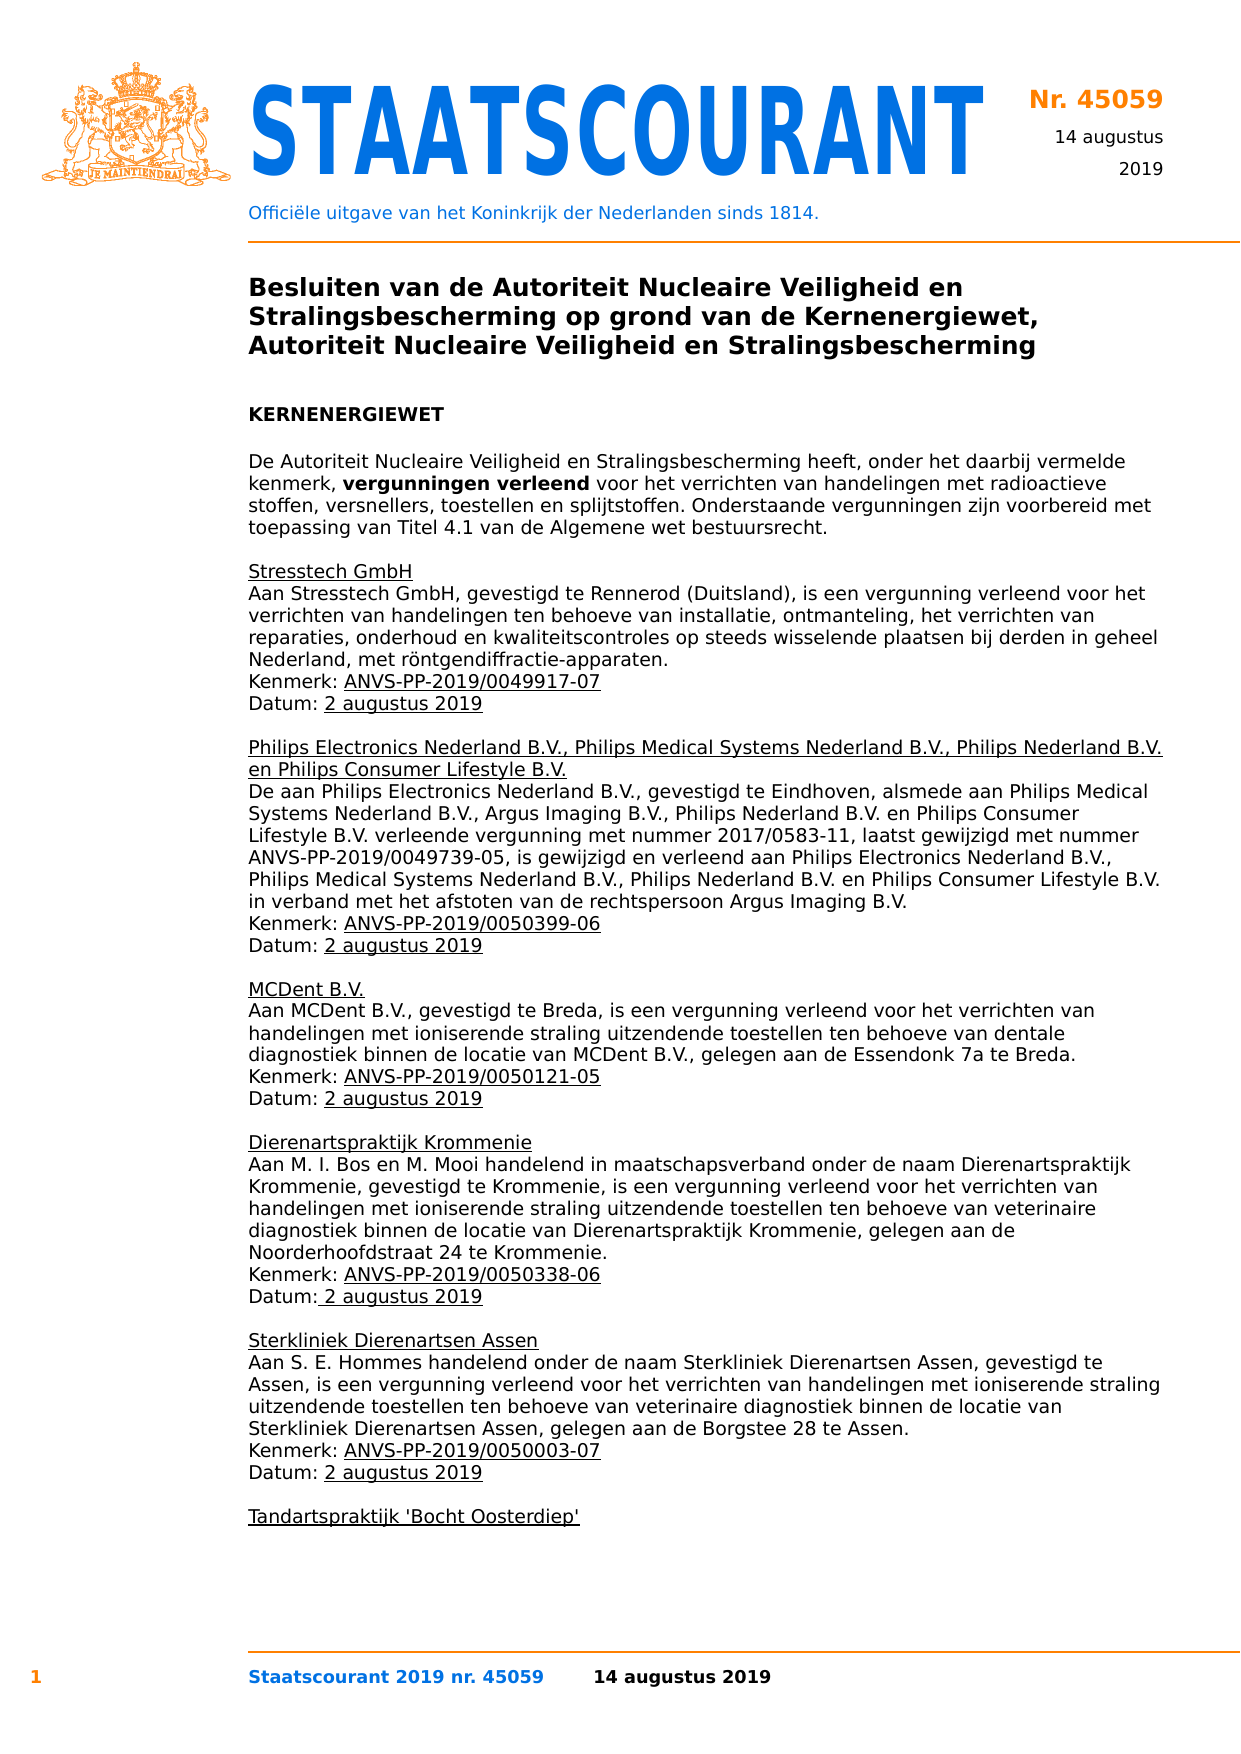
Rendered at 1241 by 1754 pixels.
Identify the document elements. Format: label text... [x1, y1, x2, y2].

text Philips Electronics Nederland B.V., Philips Medical Systems Nederland B.V., Philips Nederland B.V. [248, 737, 1163, 756]
text Kenmerk: ANVS-PP-2019/0050399-06 [248, 913, 1163, 934]
text en Philips Consumer Lifestyle B.V. [248, 757, 1163, 781]
table_header [25, 62, 248, 241]
text Aan Stresstech GmbH, gevestigd te Rennerod (Duitsland), is een vergunning verleend voor het verrichten van handelingen ten behoeve van installatie, ontmanteling, het verrichten van reparaties, onderhoud en kwaliteitscontroles op steeds wisselende plaatsen bij derden in geheel Nederland, met röntgendiffractie-apparaten. [248, 583, 1163, 671]
text Aan MCDent B.V., gevestigd te Breda, is een vergunning verleend voor het verrichten van handelingen met ioniserende straling uitzendende toestellen ten behoeve van dentale diagnostiek binnen de locatie van MCDent B.V., gelegen aan de Essendonk 7a te Breda. [248, 1000, 1163, 1066]
text De Autoriteit Nucleaire Veiligheid en Stralingsbescherming heeft, onder het daarbij vermelde kenmerk, vergunningen verleend voor het verrichten van handelingen met radioactieve stoffen, versnellers, toestellen en splijtstoffen. Onderstaande vergunningen zijn voorbereid met toepassing van Titel 4.1 van de Algemene wet bestuursrecht. [248, 451, 1163, 539]
text Datum: 2 augustus 2019 [248, 934, 1163, 957]
picture [41, 62, 231, 186]
text Datum: 2 augustus 2019 [248, 1286, 1163, 1308]
text Dierenartspraktijk Krommenie [248, 1132, 1163, 1154]
text Kenmerk: ANVS-PP-2019/0050338-06 [248, 1264, 1163, 1286]
text Datum: 2 augustus 2019 [248, 1088, 1163, 1110]
text Aan M. I. Bos en M. Mooi handelend in maatschapsverband onder de naam Dierenartspraktijk Krommenie, gevestigd te Krommenie, is een vergunning verleend voor het verrichten van handelingen met ioniserende straling uitzendende toestellen ten behoeve van veterinaire diagnostiek binnen de locatie van Dierenartspraktijk Krommenie, gelegen aan de Noorderhoofdstraat 24 te Krommenie. [248, 1154, 1163, 1264]
text Tandartspraktijk 'Bocht Oosterdiep' [248, 1506, 1163, 1528]
table_cell Officiële uitgave van het Koninkrijk der Nederlanden sinds 1814. [248, 203, 1240, 241]
text Datum: 2 augustus 2019 [248, 693, 1163, 715]
text De aan Philips Electronics Nederland B.V., gevestigd te Eindhoven, alsmede aan Philips Medical Systems Nederland B.V., Argus Imaging B.V., Philips Nederland B.V. en Philips Consumer Lifestyle B.V. verleende vergunning met nummer 2017/0583-11, laatst gewijzigd met nummer ANVS-PP-2019/0049739-05, is gewijzigd en verleend aan Philips Electronics Nederland B.V., Philips Medical Systems Nederland B.V., Philips Nederland B.V. en Philips Consumer Lifestyle B.V. in verband met het afstoten van de rechtspersoon Argus Imaging B.V. [248, 781, 1163, 913]
subtitle Besluiten van de Autoriteit Nucleaire Veiligheid en Stralingsbescherming op grond van de Kernenergiewet, Autoriteit Nucleaire Veiligheid en Stralingsbescherming [248, 273, 1163, 361]
text Kenmerk: ANVS-PP-2019/0049917-07 [248, 671, 1163, 693]
table_cell 14 augustus [998, 121, 1240, 153]
text Kenmerk: ANVS-PP-2019/0050003-07 [248, 1440, 1163, 1462]
table_header STAATSCOURANT [248, 62, 998, 203]
text Datum: 2 augustus 2019 [248, 1462, 1163, 1484]
table_header Nr. 45059 [998, 62, 1240, 121]
text Kenmerk: ANVS-PP-2019/0050121-05 [248, 1066, 1163, 1088]
text MCDent B.V. [248, 978, 1163, 1000]
table_cell 2019 [998, 153, 1240, 203]
text Aan S. E. Hommes handelend onder de naam Sterkliniek Dierenartsen Assen, gevestigd te Assen, is een vergunning verleend voor het verrichten van handelingen met ioniserende straling uitzendende toestellen ten behoeve van veterinaire diagnostiek binnen de locatie van Sterkliniek Dierenartsen Assen, gelegen aan de Borgstee 28 te Assen. [248, 1352, 1163, 1440]
subtitle KERNENERGIEWET [248, 404, 1163, 426]
text Sterkliniek Dierenartsen Assen [248, 1330, 1163, 1352]
text Stresstech GmbH [248, 561, 1163, 583]
